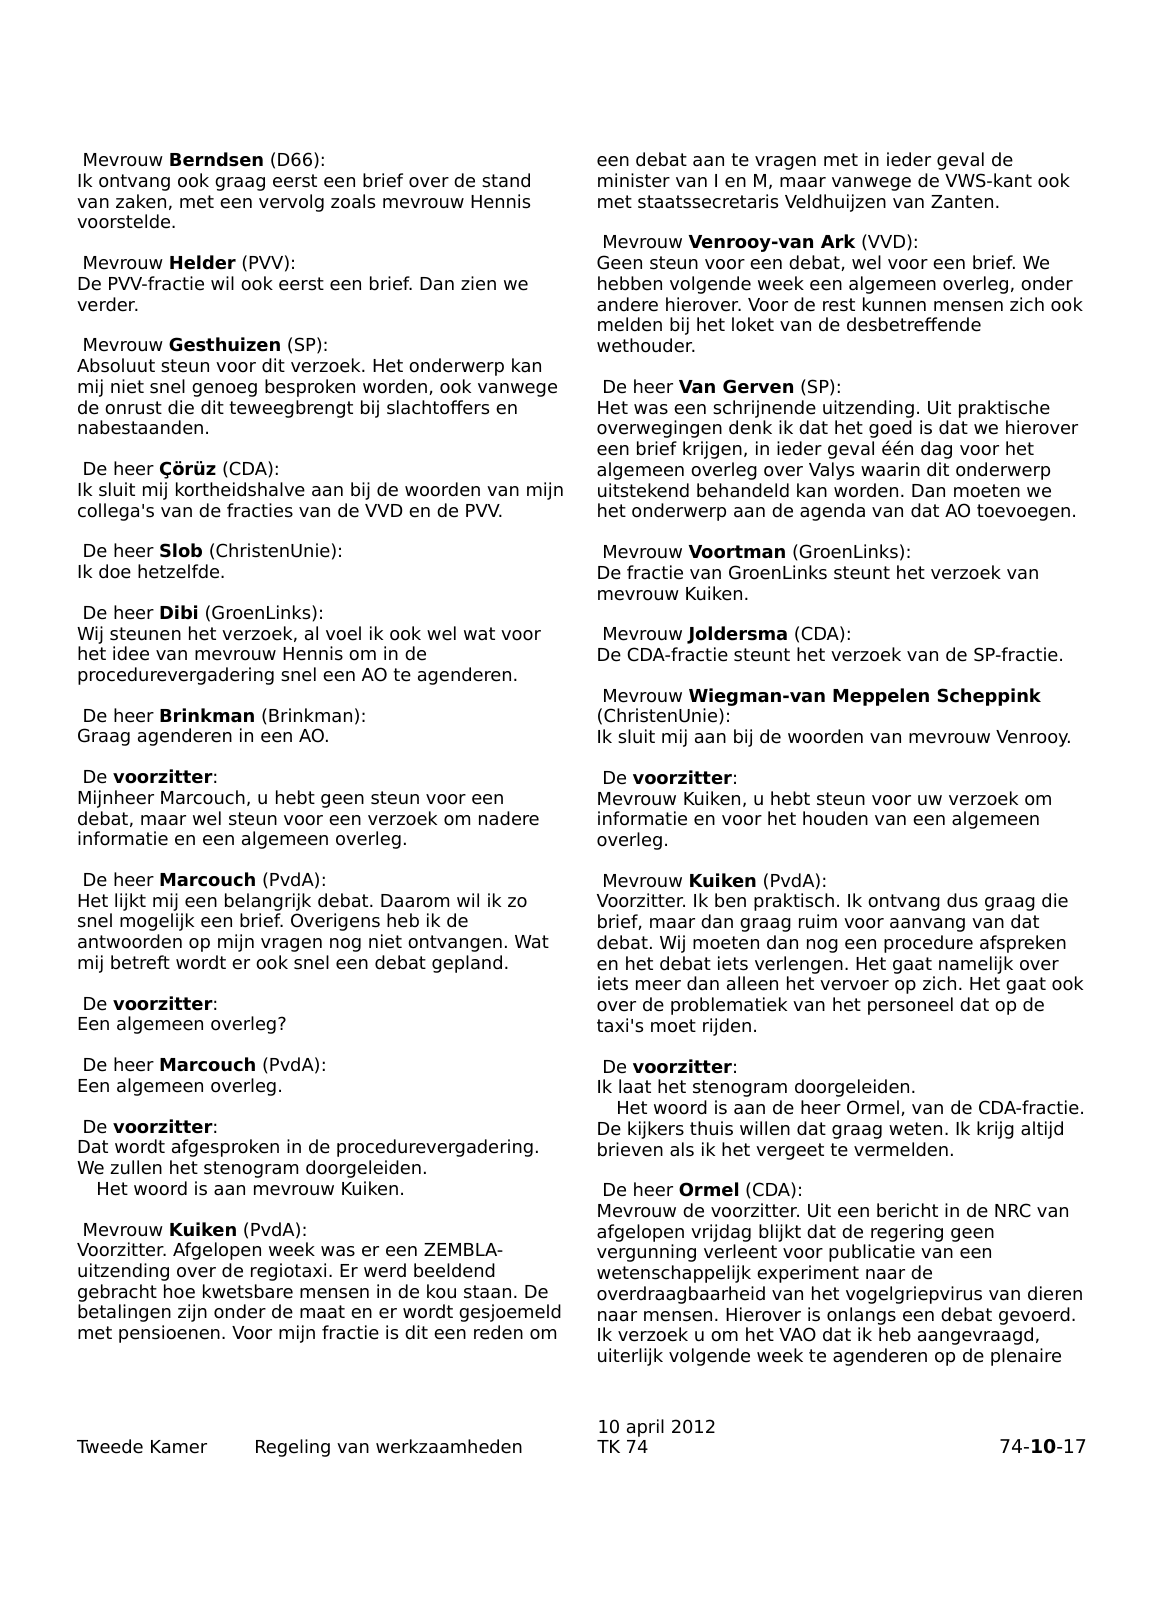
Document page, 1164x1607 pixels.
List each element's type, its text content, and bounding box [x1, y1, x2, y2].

text Ik sluit mij kortheidshalve aan bij de woorden van mijn collega's van de fracties van de VVD en de PVV. [77, 480, 567, 521]
text De CDA-fractie steunt het verzoek van de SP-fractie. [596, 645, 1087, 666]
text Het was een schrijnende uitzending. Uit praktische overwegingen denk ik dat het goed is dat we hierover een brief krijgen, in ieder geval één dag voor het algemeen overleg over Valys waarin dit onderwerp uitstekend behandeld kan worden. Dan moeten we het onderwerp aan de agenda van dat AO toevoegen. [596, 397, 1087, 522]
text Geen steun voor een debat, wel voor een brief. We hebben volgende week een algemeen overleg, onder andere hierover. Voor de rest kunnen mensen zich ook melden bij het loket van de desbetreffende wethouder. [596, 253, 1087, 357]
text Mevrouw Kuiken (PvdA): [77, 1219, 567, 1240]
text Mevrouw Venrooy-van Ark (VVD): [596, 232, 1087, 253]
text De fractie van GroenLinks steunt het verzoek van mevrouw Kuiken. [596, 563, 1087, 604]
text Mevrouw Helder (PVV): [77, 253, 567, 274]
text Mevrouw Voortman (GroenLinks): [596, 542, 1087, 563]
text Ik laat het stenogram doorgeleiden. [596, 1077, 1087, 1098]
text Mevrouw Joldersma (CDA): [596, 624, 1087, 645]
text De voorzitter: [77, 767, 567, 788]
text Absoluut steun voor dit verzoek. Het onderwerp kan mij niet snel genoeg besproken worden, ook vanwege de onrust die dit teweegbrengt bij slachtoffers en nabestaanden. [77, 356, 567, 439]
text Het woord is aan de heer Ormel, van de CDA-fractie. De kijkers thuis willen dat graag weten. Ik krijg altijd brieven als ik het vergeet te vermelden. [596, 1098, 1087, 1160]
text De heer Brinkman (Brinkman): [77, 706, 567, 726]
text De heer Van Gerven (SP): [596, 377, 1087, 397]
text Het woord is aan mevrouw Kuiken. [77, 1179, 567, 1199]
text De PVV-fractie wil ook eerst een brief. Dan zien we verder. [77, 274, 567, 315]
text een debat aan te vragen met in ieder geval de minister van I en M, maar vanwege de VWS-kant ook met staatssecretaris Veldhuijzen van Zanten. [596, 150, 1087, 212]
text Ik sluit mij aan bij de woorden van mevrouw Venrooy. [596, 727, 1087, 748]
text Mevrouw Berndsen (D66): [77, 150, 567, 171]
text Een algemeen overleg. [77, 1076, 567, 1096]
text Mevrouw Wiegman-van Meppelen Scheppink (ChristenUnie): [596, 686, 1087, 727]
text Voorzitter. Afgelopen week was er een ZEMBLA-uitzending over de regiotaxi. Er werd beeldend gebracht hoe kwetsbare mensen in de kou staan. De betalingen zijn onder de maat en er wordt gesjoemeld met pensioenen. Voor mijn fractie is dit een reden om [77, 1240, 567, 1344]
text De voorzitter: [77, 1116, 567, 1137]
text Dat wordt afgesproken in de procedurevergadering. We zullen het stenogram doorgeleiden. [77, 1137, 567, 1179]
text De voorzitter: [596, 1056, 1087, 1077]
text Voorzitter. Ik ben praktisch. Ik ontvang dus graag die brief, maar dan graag ruim voor aanvang van dat debat. Wij moeten dan nog een procedure afspreken en het debat iets verlengen. Het gaat namelijk over iets meer dan alleen het vervoer op zich. Het gaat ook over de problematiek van het personeel dat op de taxi's moet rijden. [596, 891, 1087, 1036]
text De heer Slob (ChristenUnie): [77, 541, 567, 562]
text De voorzitter: [596, 768, 1087, 788]
text Wij steunen het verzoek, al voel ik ook wel wat voor het idee van mevrouw Hennis om in de procedurevergadering snel een AO te agenderen. [77, 623, 567, 686]
text De heer Marcouch (PvdA): [77, 870, 567, 891]
text Mevrouw Kuiken (PvdA): [596, 871, 1087, 891]
text De heer Ormel (CDA): [596, 1180, 1087, 1201]
text Mijnheer Marcouch, u hebt geen steun voor een debat, maar wel steun voor een verzoek om nadere informatie en een algemeen overleg. [77, 788, 567, 850]
text Mevrouw de voorzitter. Uit een bericht in de NRC van afgelopen vrijdag blijkt dat de regering geen vergunning verleent voor publicatie van een wetenschappelijk experiment naar de overdraagbaarheid van het vogelgriepvirus van dieren naar mensen. Hierover is onlangs een debat gevoerd. Ik verzoek u om het VAO dat ik heb aangevraagd, uiterlijk volgende week te agenderen op de plenaire [596, 1201, 1087, 1367]
text Een algemeen overleg? [77, 1014, 567, 1035]
text Mevrouw Gesthuizen (SP): [77, 335, 567, 356]
text Het lijkt mij een belangrijk debat. Daarom wil ik zo snel mogelijk een brief. Overigens heb ik de antwoorden op mijn vragen nog niet ontvangen. Wat mij betreft wordt er ook snel een debat gepland. [77, 891, 567, 973]
text Mevrouw Kuiken, u hebt steun voor uw verzoek om informatie en voor het houden van een algemeen overleg. [596, 788, 1087, 851]
text De voorzitter: [77, 993, 567, 1014]
text De heer Çörüz (CDA): [77, 459, 567, 480]
text De heer Dibi (GroenLinks): [77, 603, 567, 623]
text Ik doe hetzelfde. [77, 562, 567, 583]
text Ik ontvang ook graag eerst een brief over de stand van zaken, met een vervolg zoals mevrouw Hennis voorstelde. [77, 171, 567, 233]
text Graag agenderen in een AO. [77, 726, 567, 747]
text De heer Marcouch (PvdA): [77, 1055, 567, 1076]
